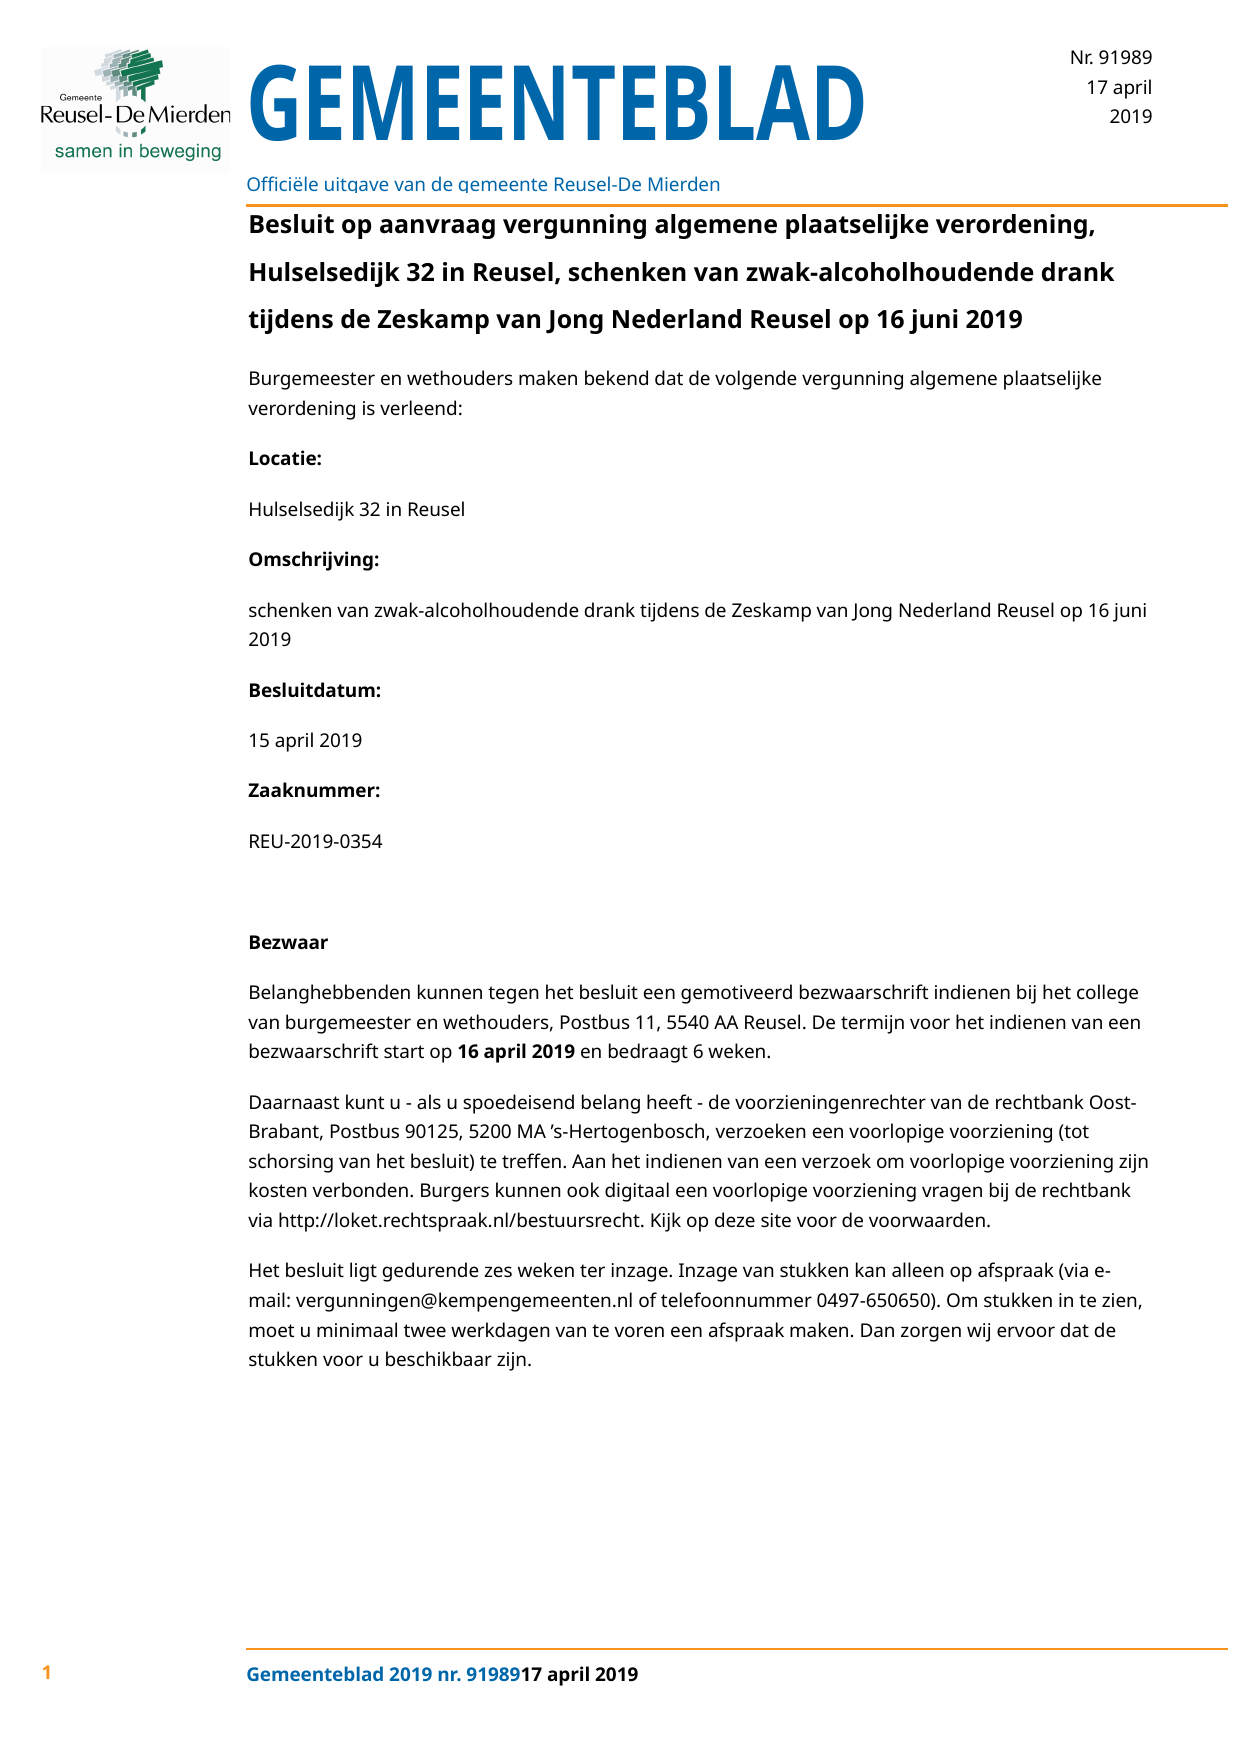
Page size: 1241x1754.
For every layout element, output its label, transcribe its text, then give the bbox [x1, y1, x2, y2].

text 15 april 2019 [248, 727, 1152, 753]
text Besluitdatum: [248, 677, 1152, 702]
text Daarnaast kunt u - als u spoedeisend belang heeft - de voorzieningenrechter van de rechtbank Oost-Brabant, Postbus 90125, 5200 MA ’s-Hertogenbosch, verzoeken een voorlopige voorziening (tot schorsing van het besluit) te treffen. Aan het indienen van een verzoek om voorlopige voorziening zijn kosten verbonden. Burgers kunnen ook digitaal een voorlopige voorziening vragen bij de rechtbank via http://loket.rechtspraak.nl/bestuursrecht. Kijk op deze site voor de voorwaarden. [248, 1089, 1152, 1233]
picture [41, 47, 231, 172]
text Locatie: [248, 446, 1152, 471]
text Het besluit ligt gedurende zes weken ter inzage. Inzage van stukken kan alleen op afspraak (via e-mail: vergunningen@kempengemeenten.nl of telefoonnummer 0497-650650). Om stukken in te zien, moet u minimaal twee werkdagen van te voren een afspraak maken. Dan zorgen wij ervoor dat de stukken voor u beschikbaar zijn. [248, 1258, 1152, 1372]
text Omschrijving: [248, 546, 1152, 572]
text Besluit op aanvraag vergunning algemene plaatselijke verordening, Hulselsedijk 32 in Reusel, schenken van zwak-alcoholhoudende drank tijdens de Zeskamp van Jong Nederland Reusel op 16 juni 2019 [248, 207, 1152, 336]
text schenken van zwak-alcoholhoudende drank tijdens de Zeskamp van Jong Nederland Reusel op 16 juni 2019 [248, 597, 1152, 652]
text Hulselsedijk 32 in Reusel [248, 496, 1152, 522]
text REU-2019-0354 [248, 828, 1152, 854]
text Belanghebbenden kunnen tegen het besluit een gemotiveerd bezwaarschrift indienen bij het college van burgemeester en wethouders, Postbus 11, 5540 AA Reusel. De termijn voor het indienen van een bezwaarschrift start op 16 april 2019 en bedraagt 6 weken. [248, 979, 1152, 1064]
text Zaaknummer: [248, 778, 1152, 803]
text Burgemeester en wethouders maken bekend dat de volgende vergunning algemene plaatselijke verordening is verleend: [248, 366, 1152, 421]
text Bezwaar [248, 929, 1152, 954]
